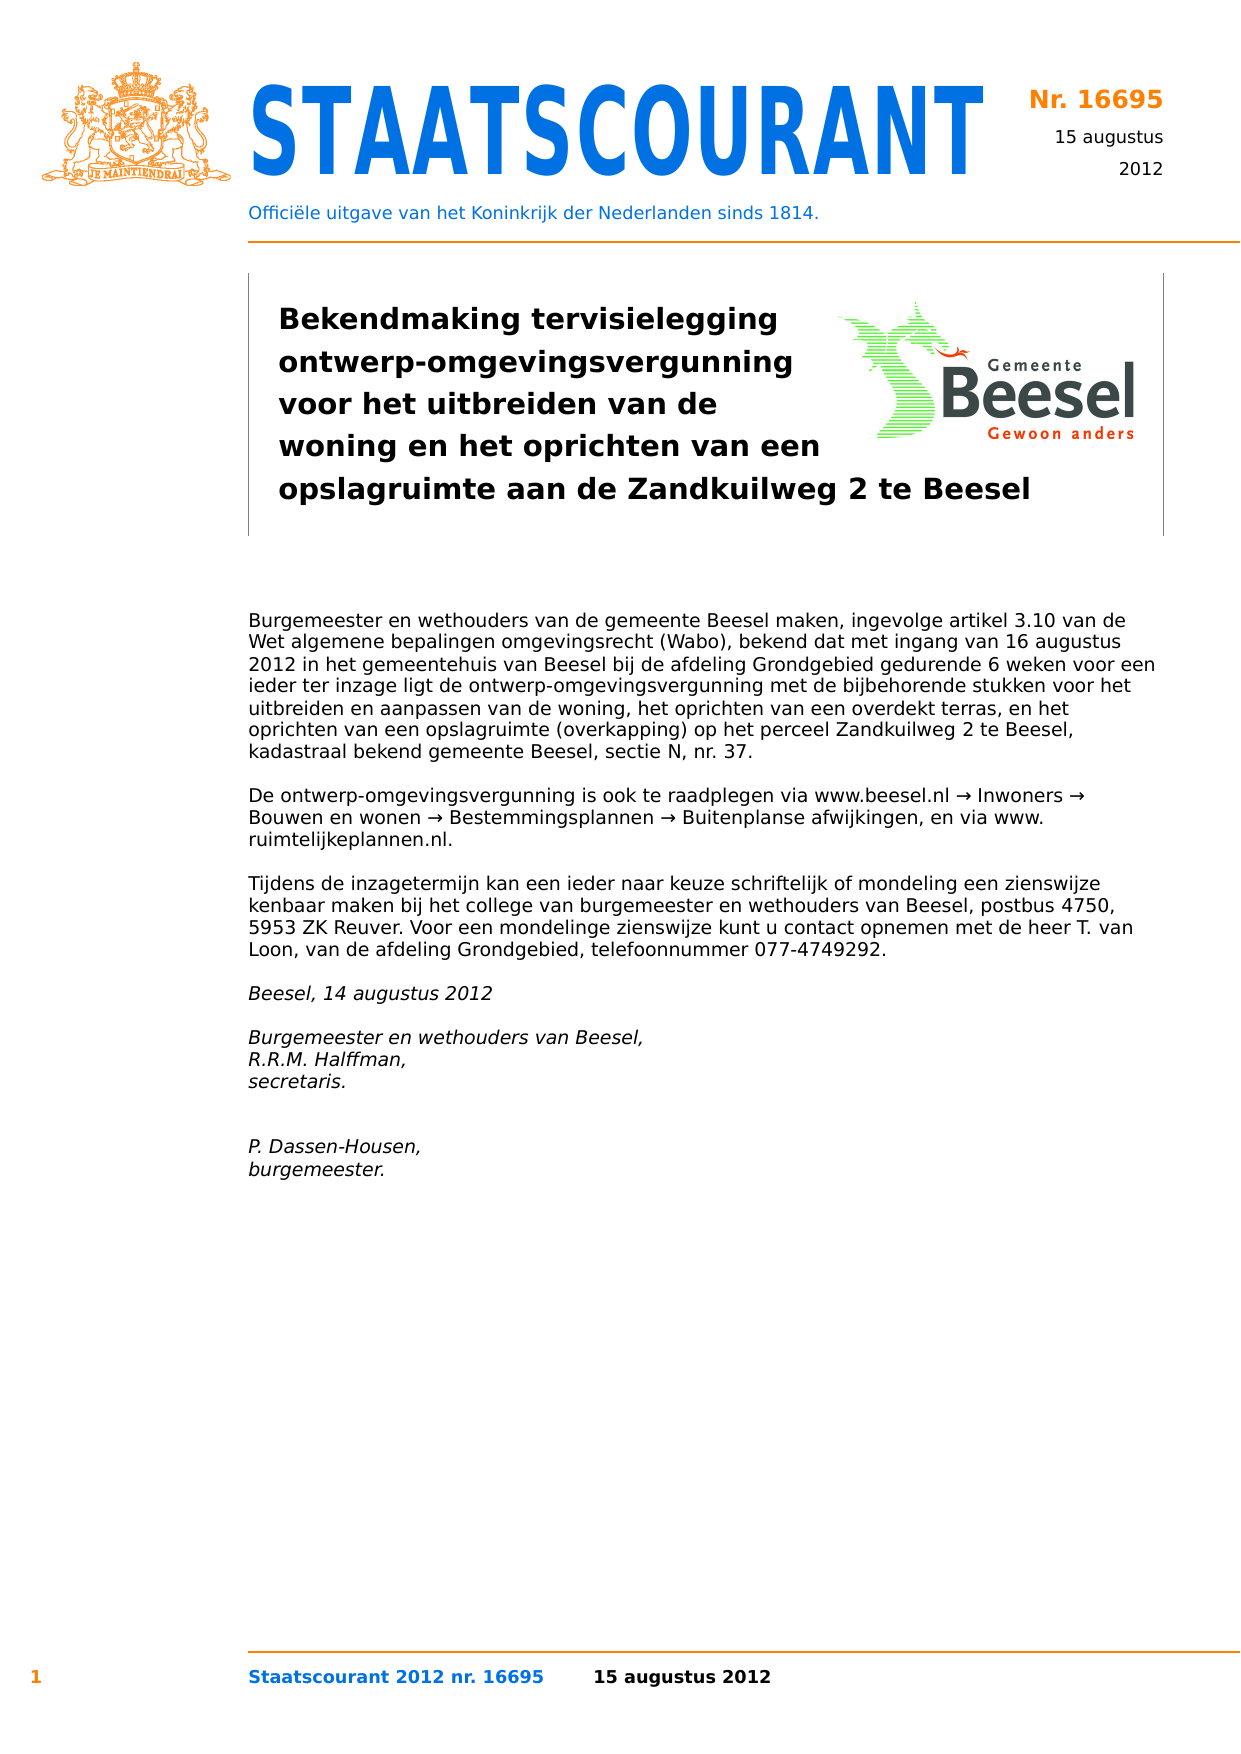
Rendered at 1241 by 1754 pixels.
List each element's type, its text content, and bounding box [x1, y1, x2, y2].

table_cell Officiële uitgave van het Koninkrijk der Nederlanden sinds 1814. [248, 203, 1240, 241]
text Burgemeester en wethouders van de gemeente Beesel maken, ingevolge artikel 3.10 van de Wet algemene bepalingen omgevingsrecht (Wabo), bekend dat met ingang van 16 augustus 2012 in het gemeentehuis van Beesel bij de afdeling Grondgebied gedurende 6 weken voor een ieder ter inzage ligt de ontwerp-omgevingsvergunning met de bijbehorende stukken voor het uitbreiden en aanpassen van de woning, het oprichten van een overdekt terras, en het oprichten van een opslagruimte (overkapping) op het perceel Zandkuilweg 2 te Beesel, kadastraal bekend gemeente Beesel, sectie N, nr. 37. [248, 609, 1163, 763]
text De ontwerp-omgevingsvergunning is ook te raadplegen via www.beesel.nl → Inwoners → Bouwen en wonen → Bestemmingsplannen → Buitenplanse afwijkingen, en via www. ruimtelijkeplannen.nl. [248, 785, 1163, 851]
text Tijdens de inzagetermijn kan een ieder naar keuze schriftelijk of mondeling een zienswijze kenbaar maken bij het college van burgemeester en wethouders van Beesel, postbus 4750, 5953 ZK Reuver. Voor een mondelinge zienswijze kunt u contact opnemen met de heer T. van Loon, van de afdeling Grondgebied, telefoonnummer 077-4749292. [248, 873, 1163, 961]
subtitle Bekendmaking tervisielegging ontwerp-omgevingsvergunning voor het uitbreiden van de woning en het oprichten van een opslagruimte aan de Zandkuilweg 2 te Beesel [249, 273, 1163, 536]
table_header STAATSCOURANT [248, 62, 998, 203]
table_cell 15 augustus [998, 121, 1240, 153]
text Burgemeester en wethouders van Beesel, R.R.M. Halffman, secretaris. [248, 1027, 1163, 1093]
picture [838, 302, 1134, 439]
table_header [25, 62, 248, 241]
text Beesel, 14 augustus 2012 [248, 983, 1163, 1005]
table_cell 2012 [998, 153, 1240, 203]
picture [41, 62, 231, 186]
text P. Dassen-Housen, burgemeester. [248, 1114, 1163, 1180]
table_header Nr. 16695 [998, 62, 1240, 121]
